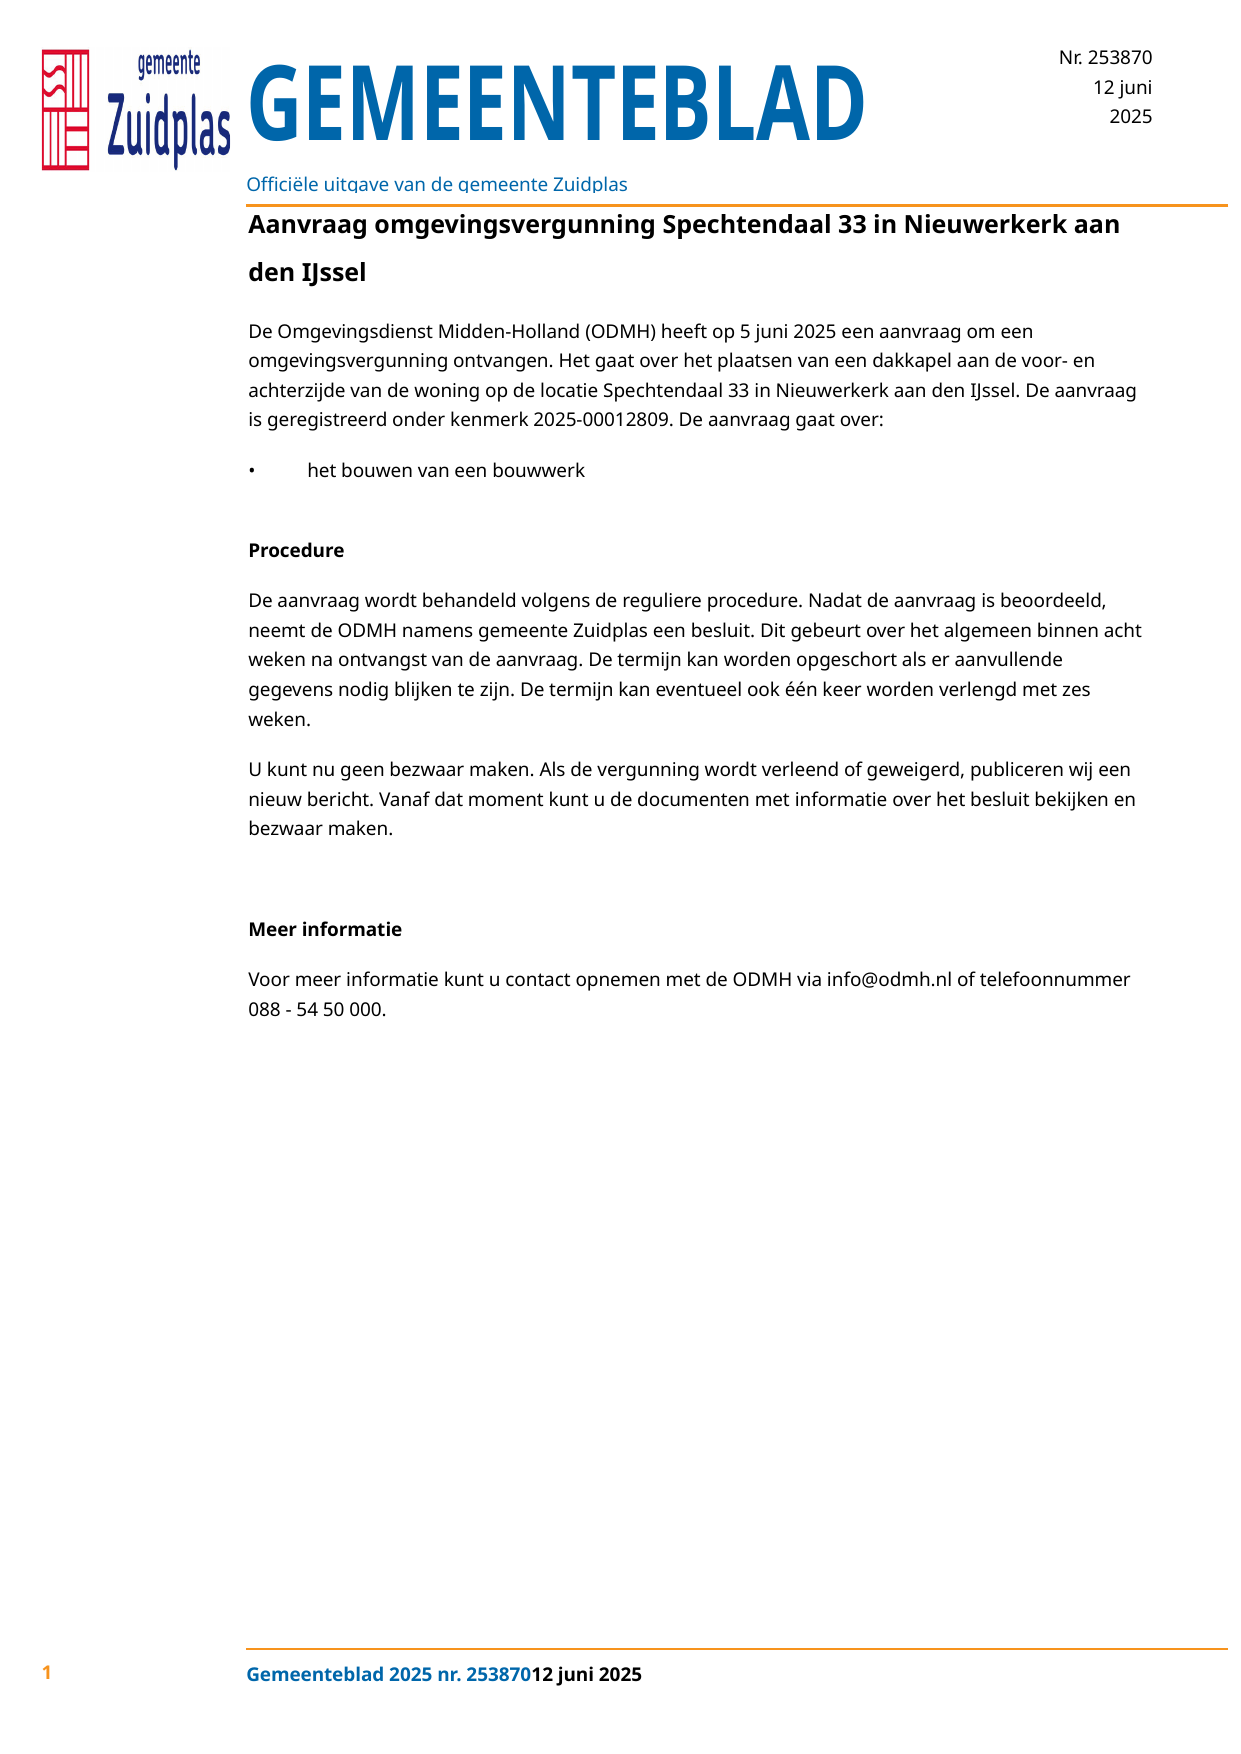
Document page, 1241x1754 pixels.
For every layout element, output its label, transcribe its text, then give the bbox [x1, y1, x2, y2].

picture [41, 47, 231, 172]
text De Omgevingsdienst Midden-Holland (ODMH) heeft op 5 juni 2025 een aanvraag om een omgevingsvergunning ontvangen. Het gaat over het plaatsen van een dakkapel aan de voor- en achterzijde van de woning op de locatie Spechtendaal 33 in Nieuwerkerk aan den IJssel. De aanvraag is geregistreerd onder kenmerk 2025-00012809. De aanvraag gaat over: [248, 318, 1152, 432]
text U kunt nu geen bezwaar maken. Als de vergunning wordt verleend of geweigerd, publiceren wij een nieuw bericht. Vanaf dat moment kunt u de documenten met informatie over het besluit bekijken en bezwaar maken. [248, 756, 1152, 841]
text Meer informatie [248, 916, 1152, 942]
text Aanvraag omgevingsvergunning Spechtendaal 33 in Nieuwerkerk aan den IJssel [248, 207, 1152, 288]
text Voor meer informatie kunt u contact opnemen met de ODMH via info@odmh.nl of telefoonnummer 088 - 54 50 000. [248, 967, 1152, 1022]
list het bouwen van een bouwwerk [248, 457, 1152, 483]
text De aanvraag wordt behandeld volgens de reguliere procedure. Nadat de aanvraag is beoordeeld, neemt de ODMH namens gemeente Zuidplas een besluit. Dit gebeurt over het algemeen binnen acht weken na ontvangst van de aanvraag. De termijn kan worden opgeschort als er aanvullende gegevens nodig blijken te zijn. De termijn kan eventueel ook één keer worden verlengd met zes weken. [248, 587, 1152, 732]
text Procedure [248, 537, 1152, 563]
